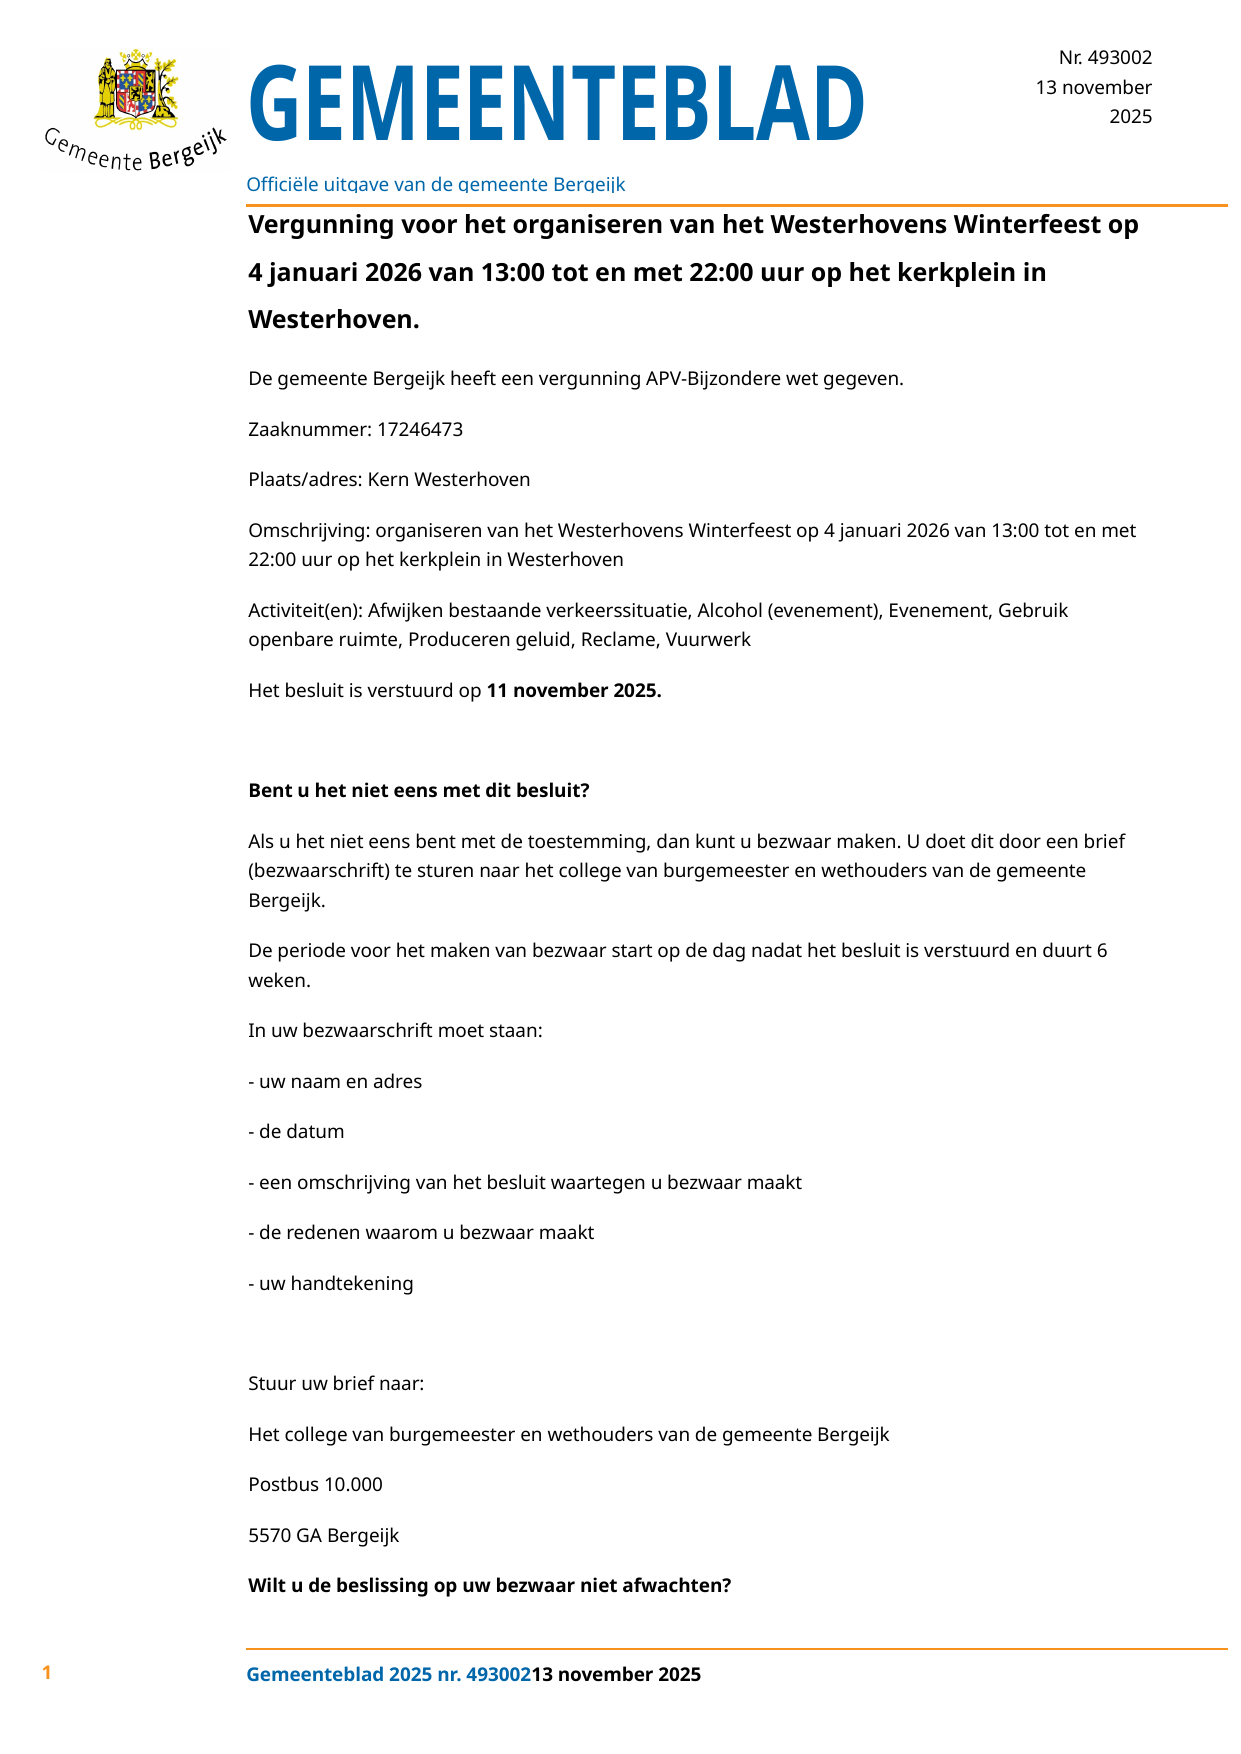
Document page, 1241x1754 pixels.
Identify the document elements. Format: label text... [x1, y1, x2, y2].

text - de redenen waarom u bezwaar maakt [248, 1219, 1152, 1245]
text Plaats/adres: Kern Westerhoven [248, 466, 1152, 492]
text Zaaknummer: 17246473 [248, 416, 1152, 442]
text - een omschrijving van het besluit waartegen u bezwaar maakt [248, 1169, 1152, 1194]
text Stuur uw brief naar: [248, 1371, 1152, 1396]
text Het besluit is verstuurd op 11 november 2025. [248, 677, 1152, 702]
text - de datum [248, 1118, 1152, 1144]
text Activiteit(en): Afwijken bestaande verkeerssituatie, Alcohol (evenement), Evenement, Gebruik openbare ruimte, Produceren geluid, Reclame, Vuurwerk [248, 597, 1152, 652]
picture [41, 47, 231, 172]
text Omschrijving: organiseren van het Westerhovens Winterfeest op 4 januari 2026 van 13:00 tot en met 22:00 uur op het kerkplein in Westerhoven [248, 517, 1152, 572]
text Vergunning voor het organiseren van het Westerhovens Winterfeest op 4 januari 2026 van 13:00 tot en met 22:00 uur op het kerkplein in Westerhoven. [248, 207, 1152, 336]
text De gemeente Bergeijk heeft een vergunning APV-Bijzondere wet gegeven. [248, 366, 1152, 391]
text - uw naam en adres [248, 1068, 1152, 1094]
text - uw handtekening [248, 1270, 1152, 1295]
text Het college van burgemeester en wethouders van de gemeente Bergeijk [248, 1421, 1152, 1447]
text Wilt u de beslissing op uw bezwaar niet afwachten? [248, 1572, 1152, 1598]
text Als u het niet eens bent met de toestemming, dan kunt u bezwaar maken. U doet dit door een brief (bezwaarschrift) te sturen naar het college van burgemeester en wethouders van de gemeente Bergeijk. [248, 828, 1152, 913]
text Bent u het niet eens met dit besluit? [248, 778, 1152, 803]
text In uw bezwaarschrift moet staan: [248, 1018, 1152, 1043]
text Postbus 10.000 [248, 1471, 1152, 1497]
text 5570 GA Bergeijk [248, 1522, 1152, 1547]
text De periode voor het maken van bezwaar start op de dag nadat het besluit is verstuurd en duurt 6 weken. [248, 938, 1152, 993]
